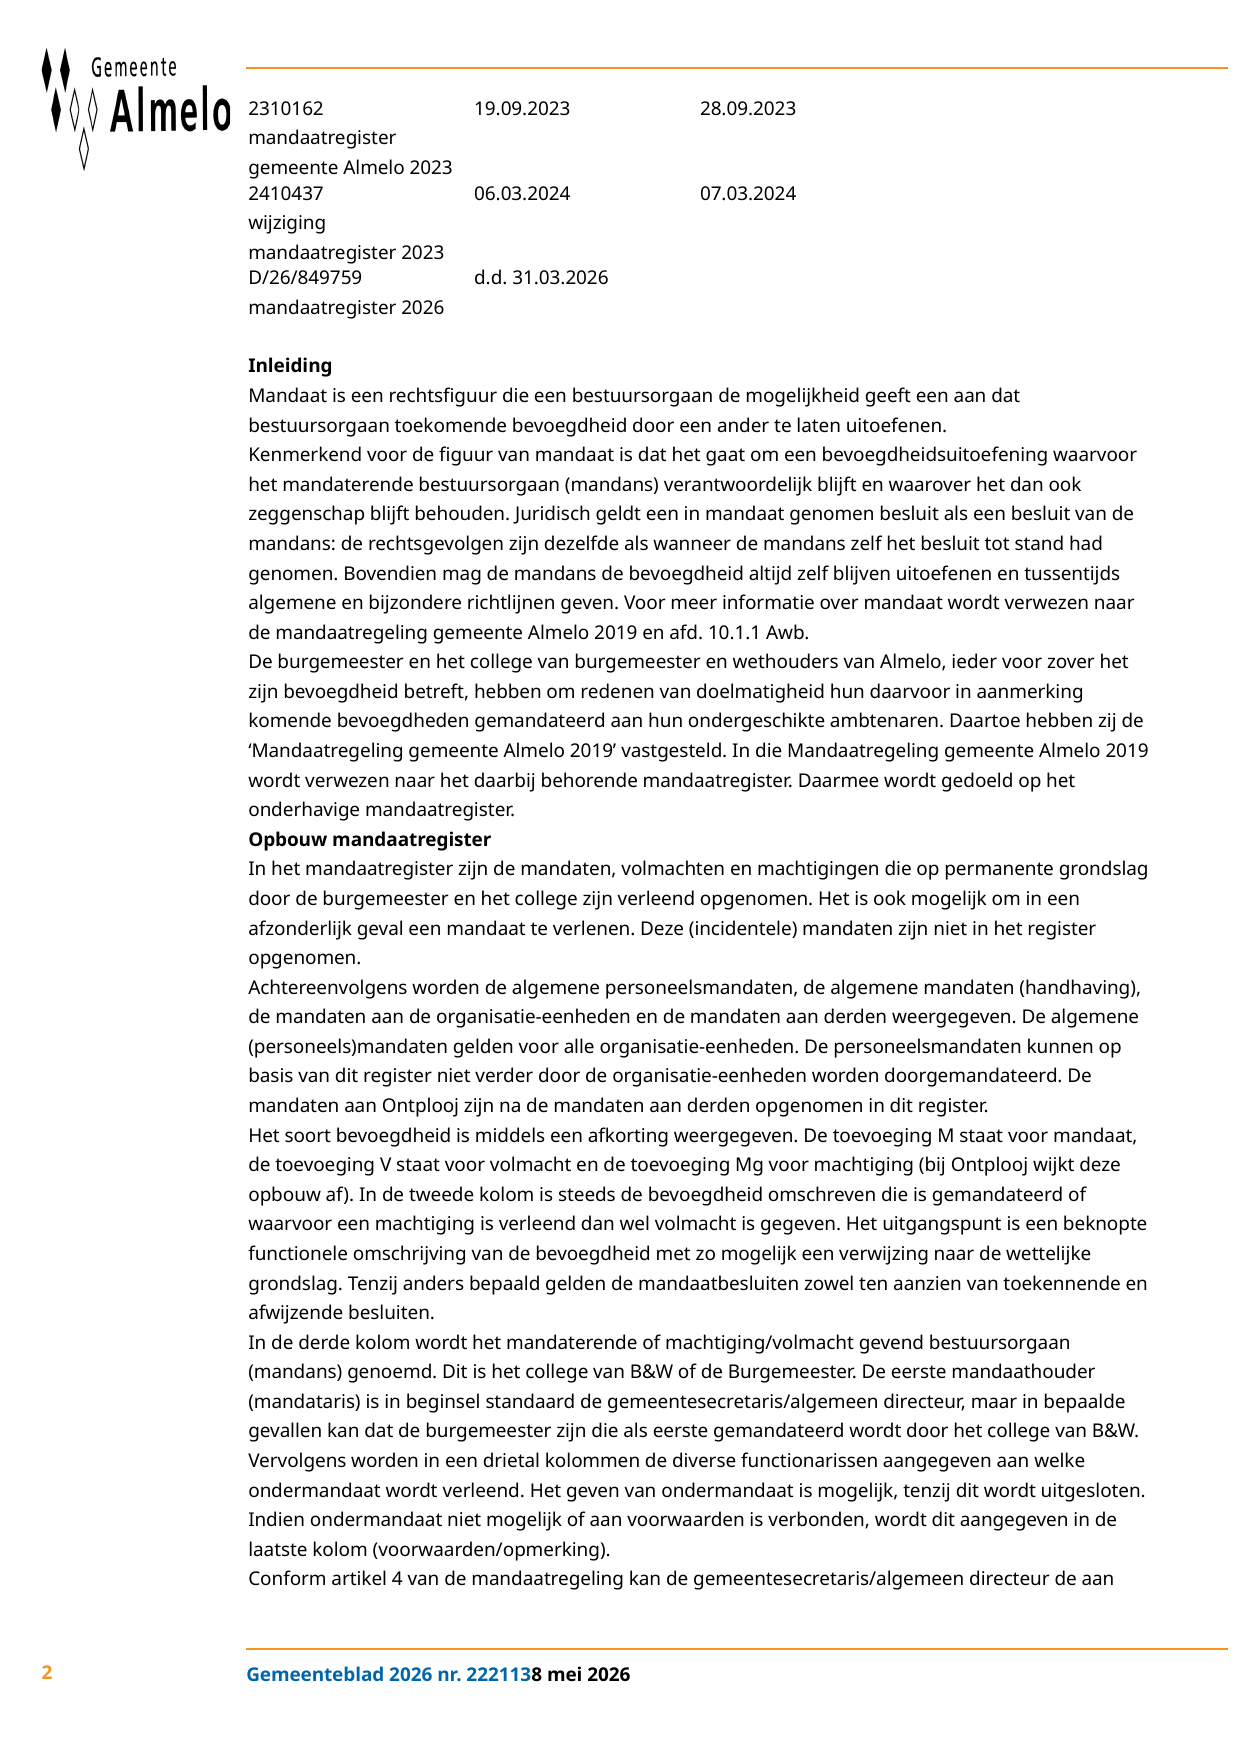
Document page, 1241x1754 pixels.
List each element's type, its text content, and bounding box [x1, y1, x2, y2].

text Conform artikel 4 van de mandaatregeling kan de gemeentesecretaris/algemeen directeur de aan [248, 1566, 1152, 1591]
table_cell D/26/849759 mandaatregister 2026 [248, 265, 474, 320]
table_cell [926, 180, 1152, 264]
table_cell [926, 95, 1152, 180]
table_cell 28.09.2023 [700, 95, 926, 180]
table_cell d.d. 31.03.2026 [474, 265, 700, 320]
text Kenmerkend voor de figuur van mandaat is dat het gaat om een bevoegdheidsuitoefening waarvoor het mandaterende bestuursorgaan (mandans) verantwoordelijk blijft en waarover het dan ook zeggenschap blijft behouden. Juridisch geldt een in mandaat genomen besluit als een besluit van de mandans: de rechtsgevolgen zijn dezelfde als wanneer de mandans zelf het besluit tot stand had genomen. Bovendien mag de mandans de bevoegdheid altijd zelf blijven uitoefenen en tussentijds algemene en bijzondere richtlijnen geven. Voor meer informatie over mandaat wordt verwezen naar de mandaatregeling gemeente Almelo 2019 en afd. 10.1.1 Awb. [248, 441, 1152, 645]
text Inleiding [248, 353, 1152, 378]
table_cell 06.03.2024 [474, 180, 700, 264]
text In het mandaatregister zijn de mandaten, volmachten en machtigingen die op permanente grondslag door de burgemeester en het college zijn verleend opgenomen. Het is ook mogelijk om in een afzonderlijk geval een mandaat te verlenen. Deze (incidentele) mandaten zijn niet in het register opgenomen. [248, 856, 1152, 970]
table_cell 2310162 mandaatregister gemeente Almelo 2023 [248, 95, 474, 180]
table_cell [700, 265, 926, 320]
table_cell 19.09.2023 [474, 95, 700, 180]
text Opbouw mandaatregister [248, 826, 1152, 852]
text Het soort bevoegdheid is middels een afkorting weergegeven. De toevoeging M staat voor mandaat, de toevoeging V staat voor volmacht en de toevoeging Mg voor machtiging (bij Ontplooj wijkt deze opbouw af). In de tweede kolom is steeds de bevoegdheid omschreven die is gemandateerd of waarvoor een machtiging is verleend dan wel volmacht is gegeven. Het uitgangspunt is een beknopte functionele omschrijving van de bevoegdheid met zo mogelijk een verwijzing naar de wettelijke grondslag. Tenzij anders bepaald gelden de mandaatbesluiten zowel ten aanzien van toekennende en afwijzende besluiten. [248, 1122, 1152, 1325]
text In de derde kolom wordt het mandaterende of machtiging/volmacht gevend bestuursorgaan (mandans) genoemd. Dit is het college van B&W of de Burgemeester. De eerste mandaathouder (mandataris) is in beginsel standaard de gemeentesecretaris/algemeen directeur, maar in bepaalde gevallen kan dat de burgemeester zijn die als eerste gemandateerd wordt door het college van B&W. Vervolgens worden in een drietal kolommen de diverse functionarissen aangegeven aan welke ondermandaat wordt verleend. Het geven van ondermandaat is mogelijk, tenzij dit wordt uitgesloten. Indien ondermandaat niet mogelijk of aan voorwaarden is verbonden, wordt dit aangegeven in de laatste kolom (voorwaarden/opmerking). [248, 1329, 1152, 1562]
text Achtereenvolgens worden de algemene personeelsmandaten, de algemene mandaten (handhaving), de mandaten aan de organisatie-eenheden en de mandaten aan derden weergegeven. De algemene (personeels)mandaten gelden voor alle organisatie-eenheden. De personeelsmandaten kunnen op basis van dit register niet verder door de organisatie-eenheden worden doorgemandateerd. De mandaten aan Ontplooj zijn na de mandaten aan derden opgenomen in dit register. [248, 974, 1152, 1118]
picture [41, 47, 231, 172]
table_cell 2410437 wijziging mandaatregister 2023 [248, 180, 474, 264]
text De burgemeester en het college van burgemeester en wethouders van Almelo, ieder voor zover het zijn bevoegdheid betreft, hebben om redenen van doelmatigheid hun daarvoor in aanmerking komende bevoegdheden gemandateerd aan hun ondergeschikte ambtenaren. Daartoe hebben zij de ‘Mandaatregeling gemeente Almelo 2019’ vastgesteld. In die Mandaatregeling gemeente Almelo 2019 wordt verwezen naar het daarbij behorende mandaatregister. Daarmee wordt gedoeld op het onderhavige mandaatregister. [248, 648, 1152, 822]
table_cell 07.03.2024 [700, 180, 926, 264]
text Mandaat is een rechtsfiguur die een bestuursorgaan de mogelijkheid geeft een aan dat bestuursorgaan toekomende bevoegdheid door een ander te laten uitoefenen. [248, 382, 1152, 438]
table_cell [926, 265, 1152, 320]
